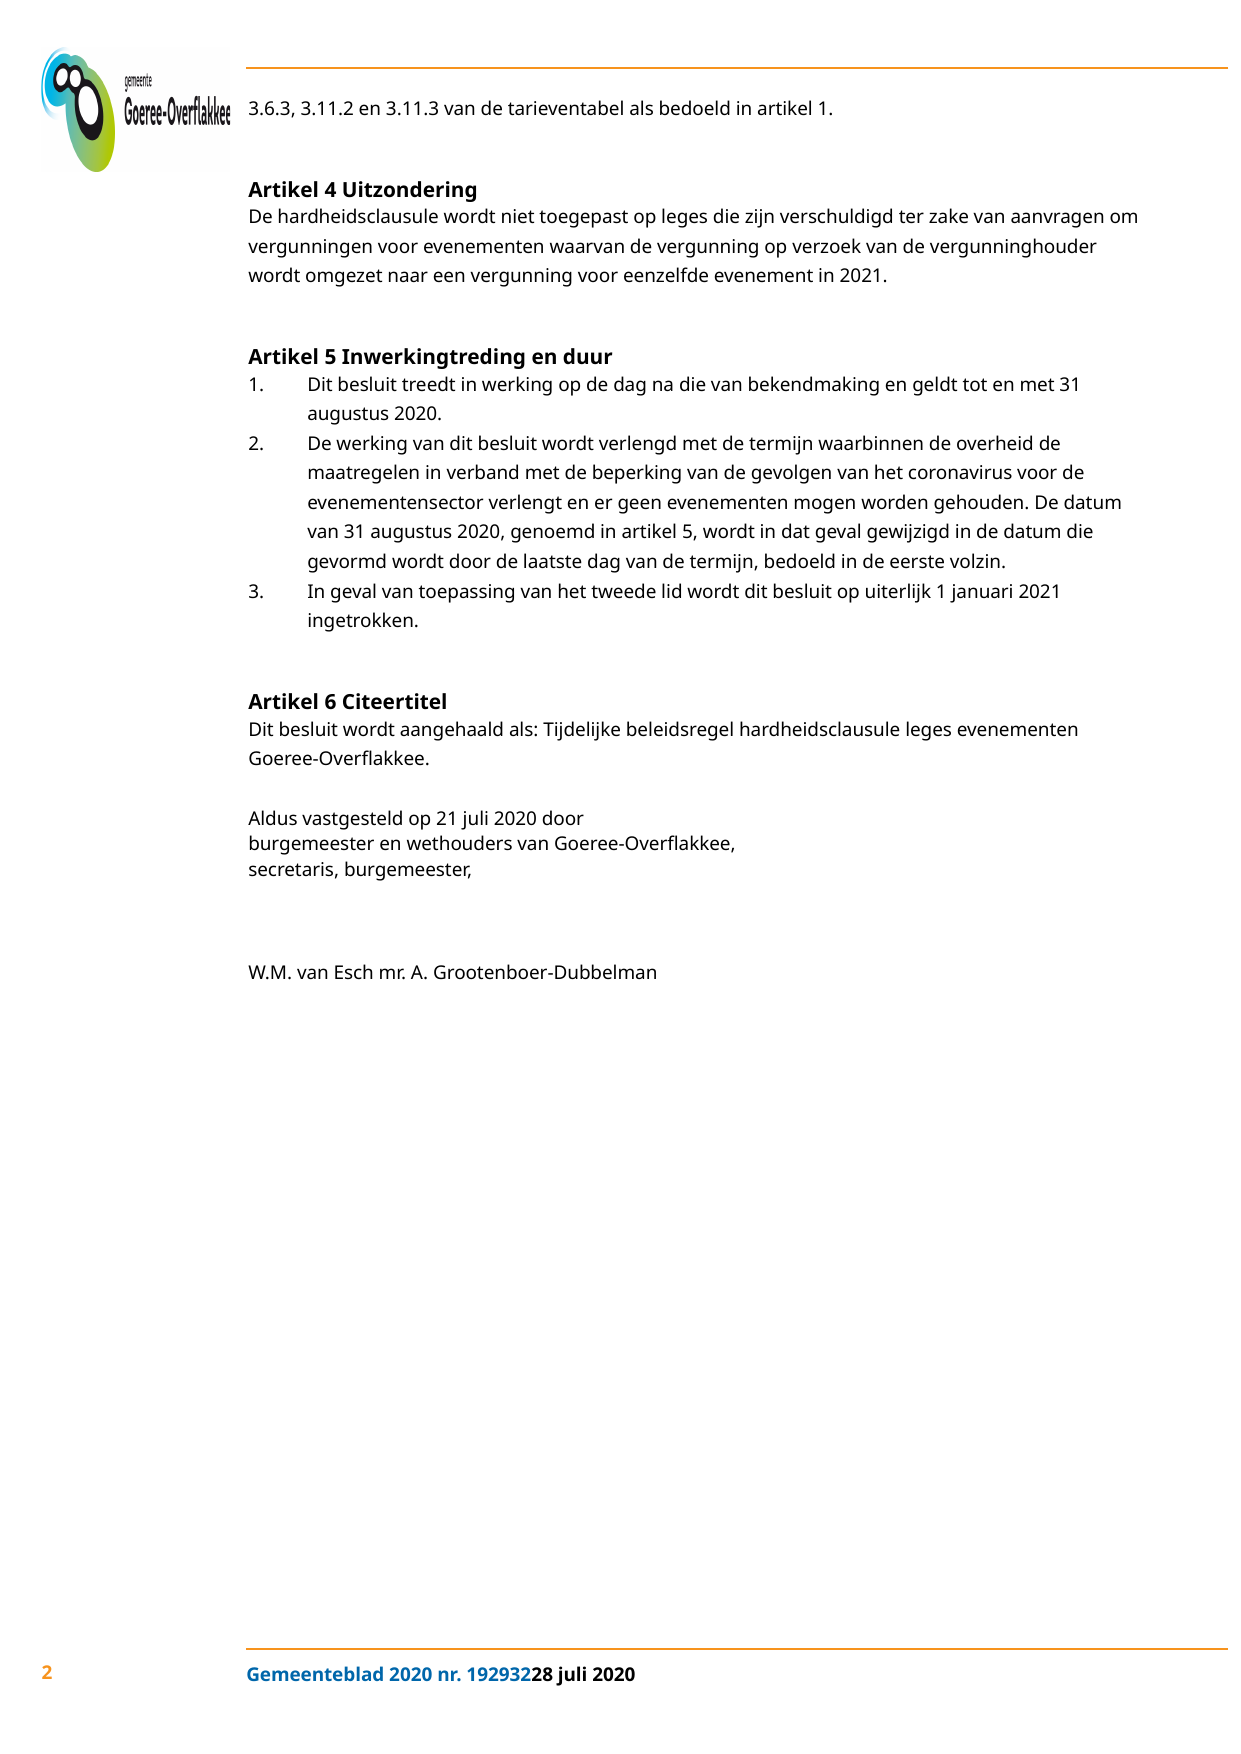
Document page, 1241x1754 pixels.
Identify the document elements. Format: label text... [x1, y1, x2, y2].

picture [41, 47, 231, 172]
text Artikel 6 Citeertitel [248, 687, 1152, 716]
list De werking van dit besluit wordt verlengd met de termijn waarbinnen de overheid de maatregelen in verband met de beperking van de gevolgen van het coronavirus voor de evenementensector verlengt en er geen evenementen mogen worden gehouden. De datum van 31 augustus 2020, genoemd in artikel 5, wordt in dat geval gewijzigd in de datum die gevormd wordt door de laatste dag van de termijn, bedoeld in de eerste volzin. [248, 430, 1152, 574]
text burgemeester en wethouders van Goeree-Overflakkee, [248, 830, 1152, 856]
list In geval van toepassing van het tweede lid wordt dit besluit op uiterlijk 1 januari 2021 ingetrokken. [248, 578, 1152, 633]
text 3.6.3, 3.11.2 en 3.11.3 van de tarieventabel als bedoeld in artikel 1. [248, 95, 1152, 121]
text Artikel 5 Inwerkingtreding en duur [248, 342, 1152, 371]
text W.M. van Esch mr. A. Grootenboer-Dubbelman [248, 959, 1152, 985]
text secretaris, burgemeester, [248, 856, 1152, 882]
text Aldus vastgesteld op 21 juli 2020 door [248, 805, 1152, 830]
list Dit besluit treedt in werking op de dag na die van bekendmaking en geldt tot en met 31 augustus 2020. [248, 371, 1152, 426]
text De hardheidsclausule wordt niet toegepast op leges die zijn verschuldigd ter zake van aanvragen om vergunningen voor evenementen waarvan de vergunning op verzoek van de vergunninghouder wordt omgezet naar een vergunning voor eenzelfde evenement in 2021. [248, 203, 1152, 288]
text Dit besluit wordt aangehaald als: Tijdelijke beleidsregel hardheidsclausule leges evenementen Goeree-Overflakkee. [248, 716, 1152, 771]
text Artikel 4 Uitzondering [248, 175, 1152, 203]
